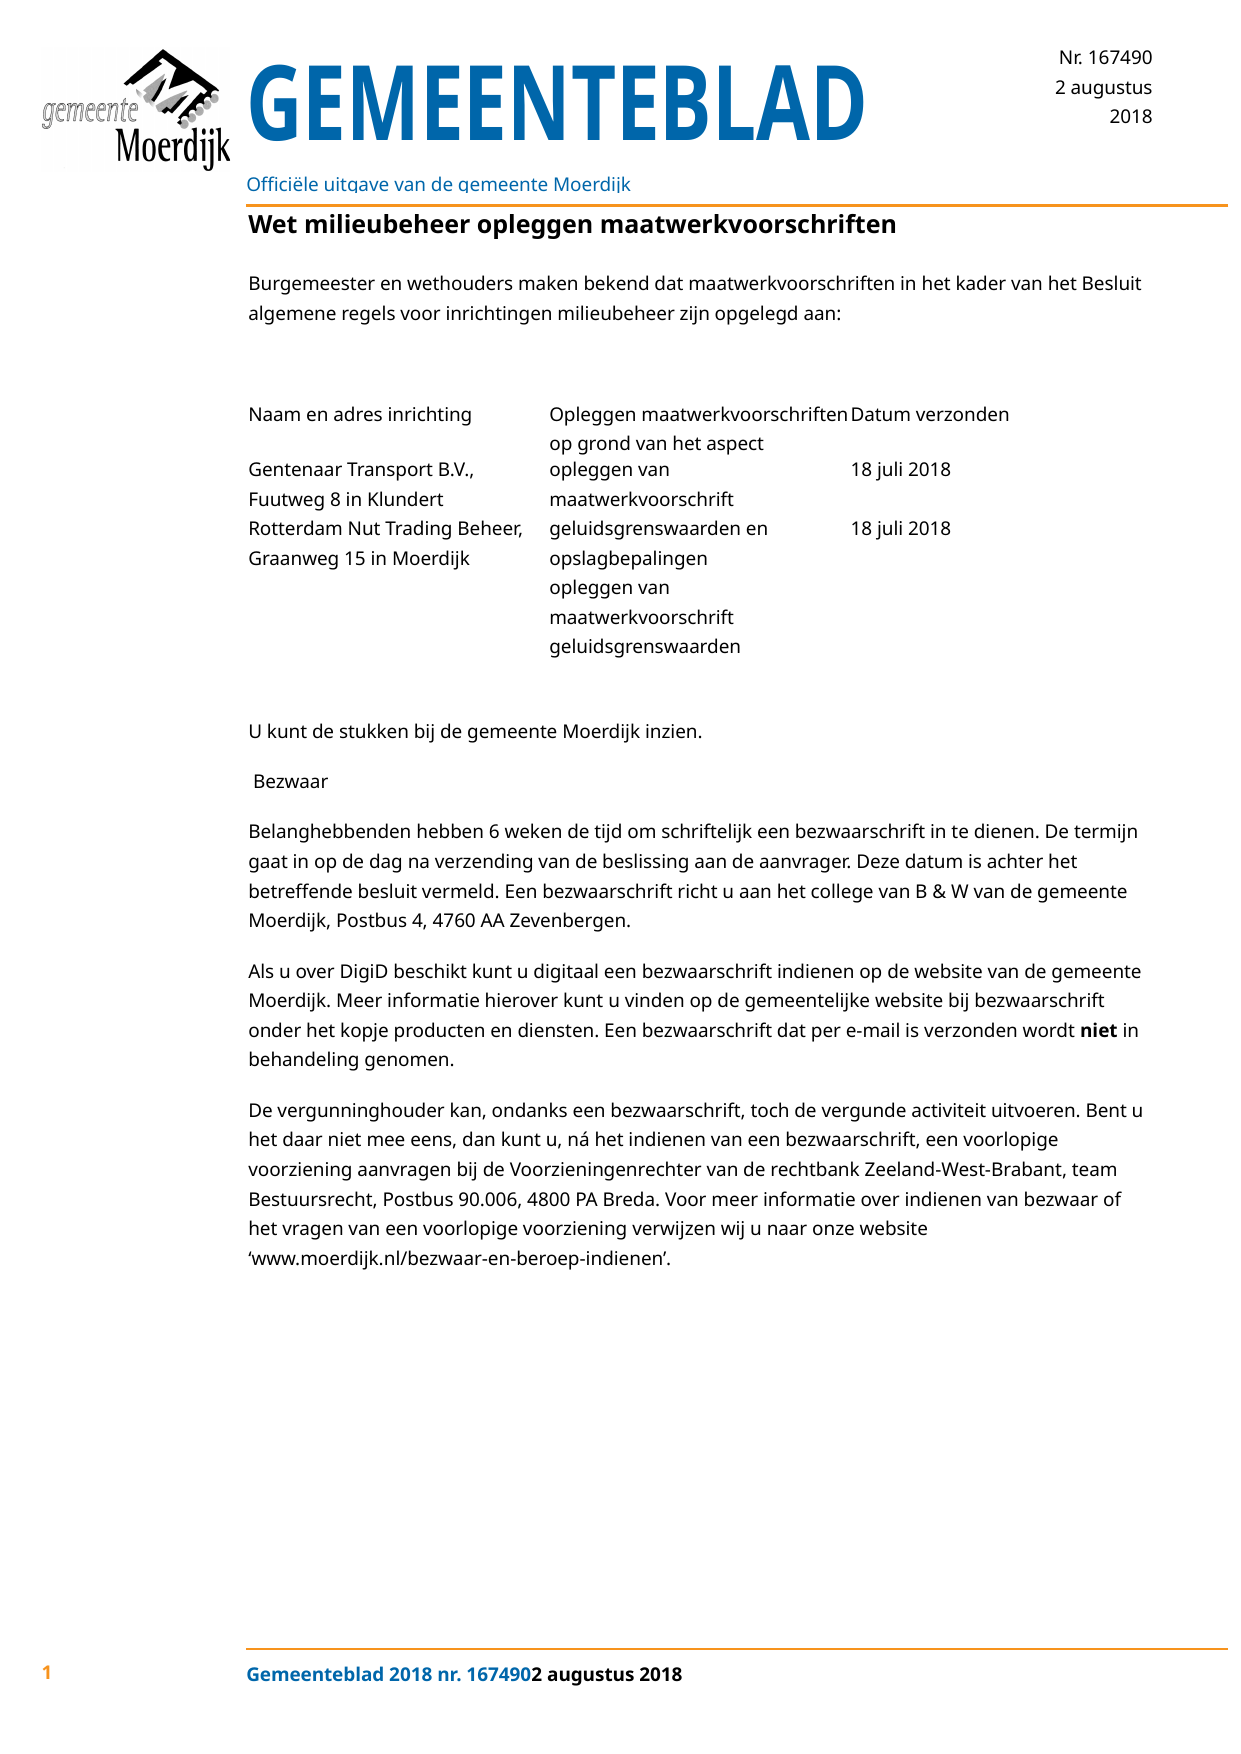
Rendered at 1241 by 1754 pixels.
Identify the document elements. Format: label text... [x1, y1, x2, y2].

table_cell [248, 689, 549, 715]
table_cell [850, 689, 1152, 715]
text Wet milieubeheer opleggen maatwerkvoorschriften [248, 207, 1152, 241]
table_cell 18 juli 2018 18 juli 2018 [850, 456, 1152, 689]
text Als u over DigiD beschikt kunt u digitaal een bezwaarschrift indienen op de website van de gemeente Moerdijk. Meer informatie hierover kunt u vinden op de gemeentelijke website bij bezwaarschrift onder het kopje producten en diensten. Een bezwaarschrift dat per e-mail is verzonden wordt niet in behandeling genomen. [248, 958, 1152, 1072]
table_header Naam en adres inrichting [248, 401, 549, 456]
table_cell Gentenaar Transport B.V., Fuutweg 8 in Klundert Rotterdam Nut Trading Beheer, Graanweg 15 in Moerdijk [248, 456, 549, 689]
text Belanghebbenden hebben 6 weken de tijd om schriftelijk een bezwaarschrift in te dienen. De termijn gaat in op de dag na verzending van de beslissing aan de aanvrager. Deze datum is achter het betreffende besluit vermeld. Een bezwaarschrift richt u aan het college van B & W van de gemeente Moerdijk, Postbus 4, 4760 AA Zevenbergen. [248, 819, 1152, 933]
text Burgemeester en wethouders maken bekend dat maatwerkvoorschriften in het kader van het Besluit algemene regels voor inrichtingen milieubeheer zijn opgelegd aan: [248, 270, 1152, 326]
table_cell opleggen van maatwerkvoorschrift geluidsgrenswaarden en opslagbepalingen opleggen van maatwerkvoorschrift geluidsgrenswaarden [549, 456, 850, 689]
table_header Opleggen maatwerkvoorschriften op grond van het aspect [549, 401, 850, 456]
text Bezwaar [248, 768, 1152, 794]
table_header Datum verzonden [850, 401, 1152, 456]
text U kunt de stukken bij de gemeente Moerdijk inzien. [248, 718, 1152, 744]
table_cell [549, 689, 850, 715]
picture [41, 47, 231, 172]
text De vergunninghouder kan, ondanks een bezwaarschrift, toch de vergunde activiteit uitvoeren. Bent u het daar niet mee eens, dan kunt u, ná het indienen van een bezwaarschrift, een voorlopige voorziening aanvragen bij de Voorzieningenrechter van de rechtbank Zeeland-West-Brabant, team Bestuursrecht, Postbus 90.006, 4800 PA Breda. Voor meer informatie over indienen van bezwaar of het vragen van een voorlopige voorziening verwijzen wij u naar onze website ‘www.moerdijk.nl/bezwaar-en-beroep-indienen’. [248, 1097, 1152, 1271]
